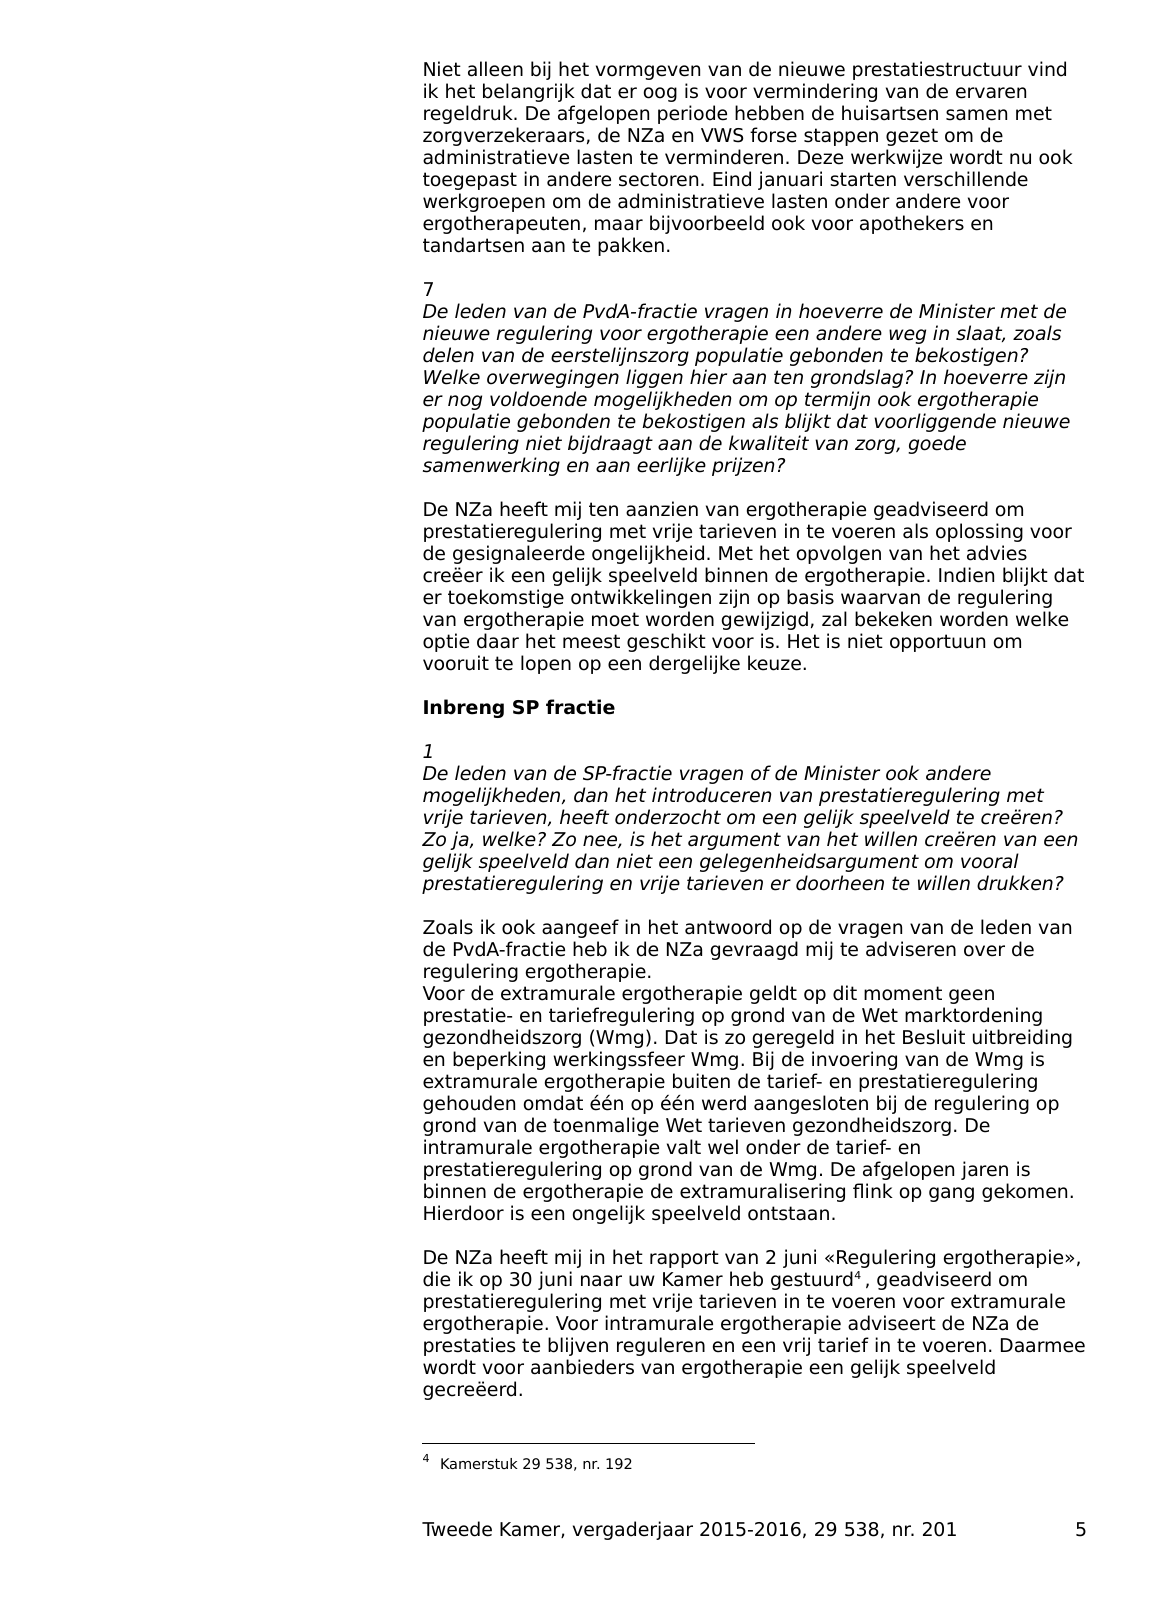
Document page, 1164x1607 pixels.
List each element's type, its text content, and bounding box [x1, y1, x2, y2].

text De leden van de PvdA-fractie vragen in hoeverre de Minister met de nieuwe regulering voor ergotherapie een andere weg in slaat, zoals delen van de eerstelijnszorg populatie gebonden te bekostigen? Welke overwegingen liggen hier aan ten grondslag? In hoeverre zijn er nog voldoende mogelijkheden om op termijn ook ergotherapie populatie gebonden te bekostigen als blijkt dat voorliggende nieuwe regulering niet bijdraagt aan de kwaliteit van zorg, goede samenwerking en aan eerlijke prijzen? [422, 301, 1087, 477]
text 1 [422, 741, 1087, 763]
text Voor de extramurale ergotherapie geldt op dit moment geen prestatie- en tariefregulering op grond van de Wet marktordening gezondheidszorg (Wmg). Dat is zo geregeld in het Besluit uitbreiding en beperking werkingssfeer Wmg. Bij de invoering van de Wmg is extramurale ergotherapie buiten de tarief- en prestatieregulering gehouden omdat één op één werd aangesloten bij de regulering op grond van de toenmalige Wet tarieven gezondheidszorg. De intramurale ergotherapie valt wel onder de tarief- en prestatieregulering op grond van de Wmg. De afgelopen jaren is binnen de ergotherapie de extramuralisering flink op gang gekomen. Hierdoor is een ongelijk speelveld ontstaan. [422, 983, 1087, 1225]
text Niet alleen bij het vormgeven van de nieuwe prestatiestructuur vind ik het belangrijk dat er oog is voor vermindering van de ervaren regeldruk. De afgelopen periode hebben de huisartsen samen met zorgverzekeraars, de NZa en VWS forse stappen gezet om de administratieve lasten te verminderen. Deze werkwijze wordt nu ook toegepast in andere sectoren. Eind januari starten verschillende werkgroepen om de administratieve lasten onder andere voor ergotherapeuten, maar bijvoorbeeld ook voor apothekers en tandartsen aan te pakken. [422, 59, 1087, 257]
text 7 [422, 279, 1087, 301]
text De leden van de SP-fractie vragen of de Minister ook andere mogelijkheden, dan het introduceren van prestatieregulering met vrije tarieven, heeft onderzocht om een gelijk speelveld te creëren? Zo ja, welke? Zo nee, is het argument van het willen creëren van een gelijk speelveld dan niet een gelegenheidsargument om vooral prestatieregulering en vrije tarieven er doorheen te willen drukken? [422, 763, 1087, 895]
text Kamerstuk 29 538, nr. 192 [422, 1452, 1087, 1474]
subtitle Inbreng SP fractie [422, 697, 1087, 719]
text De NZa heeft mij in het rapport van 2 juni «Regulering ergotherapie», die ik op 30 juni naar uw Kamer heb gestuurd, geadviseerd om prestatieregulering met vrije tarieven in te voeren voor extramurale ergotherapie. Voor intramurale ergotherapie adviseert de NZa de prestaties te blijven reguleren en een vrij tarief in te voeren. Daarmee wordt voor aanbieders van ergotherapie een gelijk speelveld gecreëerd. [422, 1247, 1087, 1401]
text De NZa heeft mij ten aanzien van ergotherapie geadviseerd om prestatieregulering met vrije tarieven in te voeren als oplossing voor de gesignaleerde ongelijkheid. Met het opvolgen van het advies creëer ik een gelijk speelveld binnen de ergotherapie. Indien blijkt dat er toekomstige ontwikkelingen zijn op basis waarvan de regulering van ergotherapie moet worden gewijzigd, zal bekeken worden welke optie daar het meest geschikt voor is. Het is niet opportuun om vooruit te lopen op een dergelijke keuze. [422, 499, 1087, 675]
text Zoals ik ook aangeef in het antwoord op de vragen van de leden van de PvdA-fractie heb ik de NZa gevraagd mij te adviseren over de regulering ergotherapie. [422, 917, 1087, 983]
